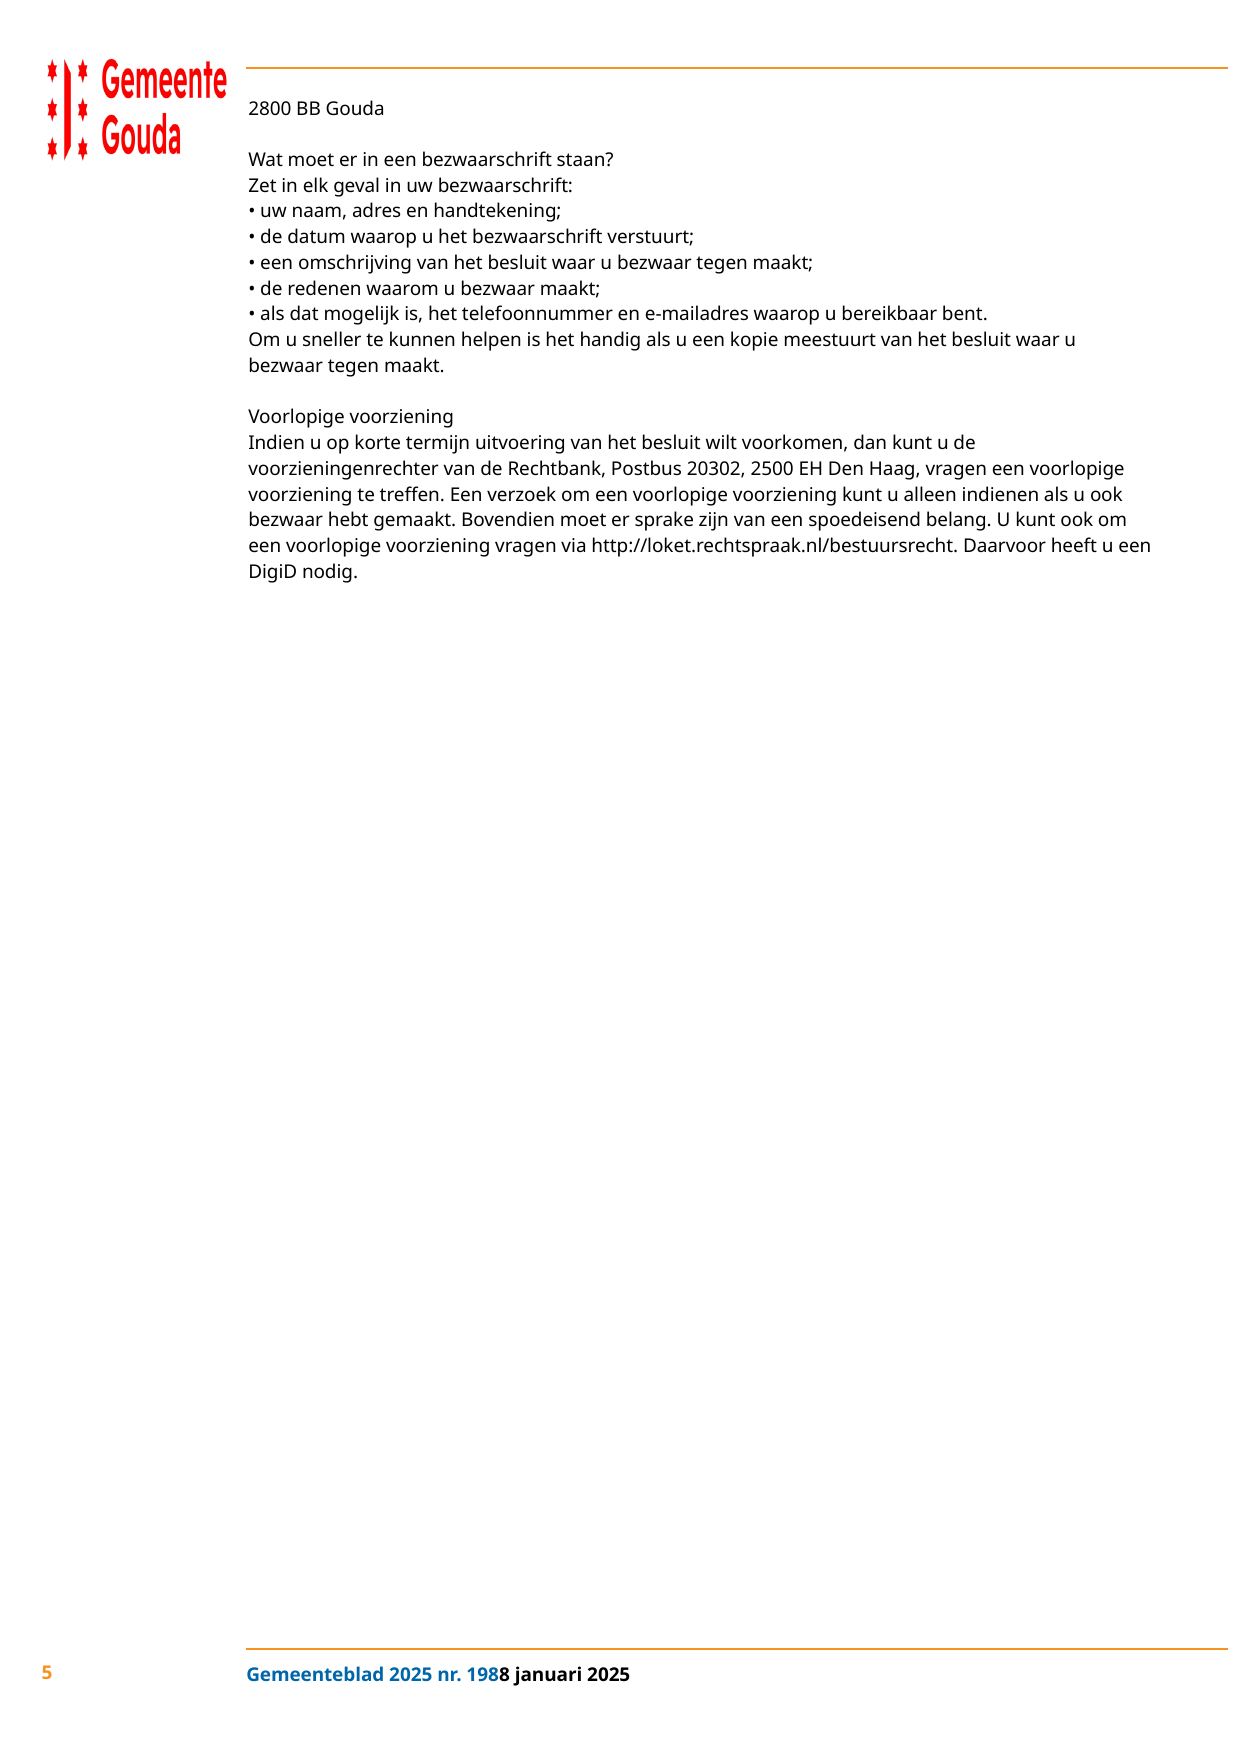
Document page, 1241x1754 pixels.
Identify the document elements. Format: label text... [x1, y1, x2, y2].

text Wat moet er in een bezwaarschrift staan? [248, 146, 1152, 172]
text Zet in elk geval in uw bezwaarschrift: [248, 172, 1152, 198]
text Voorlopige voorziening [248, 403, 1152, 429]
text • de redenen waarom u bezwaar maakt; [248, 275, 1152, 301]
text 2800 BB Gouda [248, 95, 1152, 121]
text • een omschrijving van het besluit waar u bezwaar tegen maakt; [248, 249, 1152, 275]
text • als dat mogelijk is, het telefoonnummer en e-mailadres waarop u bereikbaar bent. [248, 301, 1152, 326]
picture [41, 47, 231, 172]
text Om u sneller te kunnen helpen is het handig als u een kopie meestuurt van het besluit waar u bezwaar tegen maakt. [248, 326, 1152, 378]
text Indien u op korte termijn uitvoering van het besluit wilt voorkomen, dan kunt u de voorzieningenrechter van de Rechtbank, Postbus 20302, 2500 EH Den Haag, vragen een voorlopige voorziening te treffen. Een verzoek om een voorlopige voorziening kunt u alleen indienen als u ook bezwaar hebt gemaakt. Bovendien moet er sprake zijn van een spoedeisend belang. U kunt ook om een voorlopige voorziening vragen via http://loket.rechtspraak.nl/bestuursrecht. Daarvoor heeft u een DigiD nodig. [248, 429, 1152, 584]
text • uw naam, adres en handtekening; [248, 198, 1152, 223]
text • de datum waarop u het bezwaarschrift verstuurt; [248, 223, 1152, 249]
